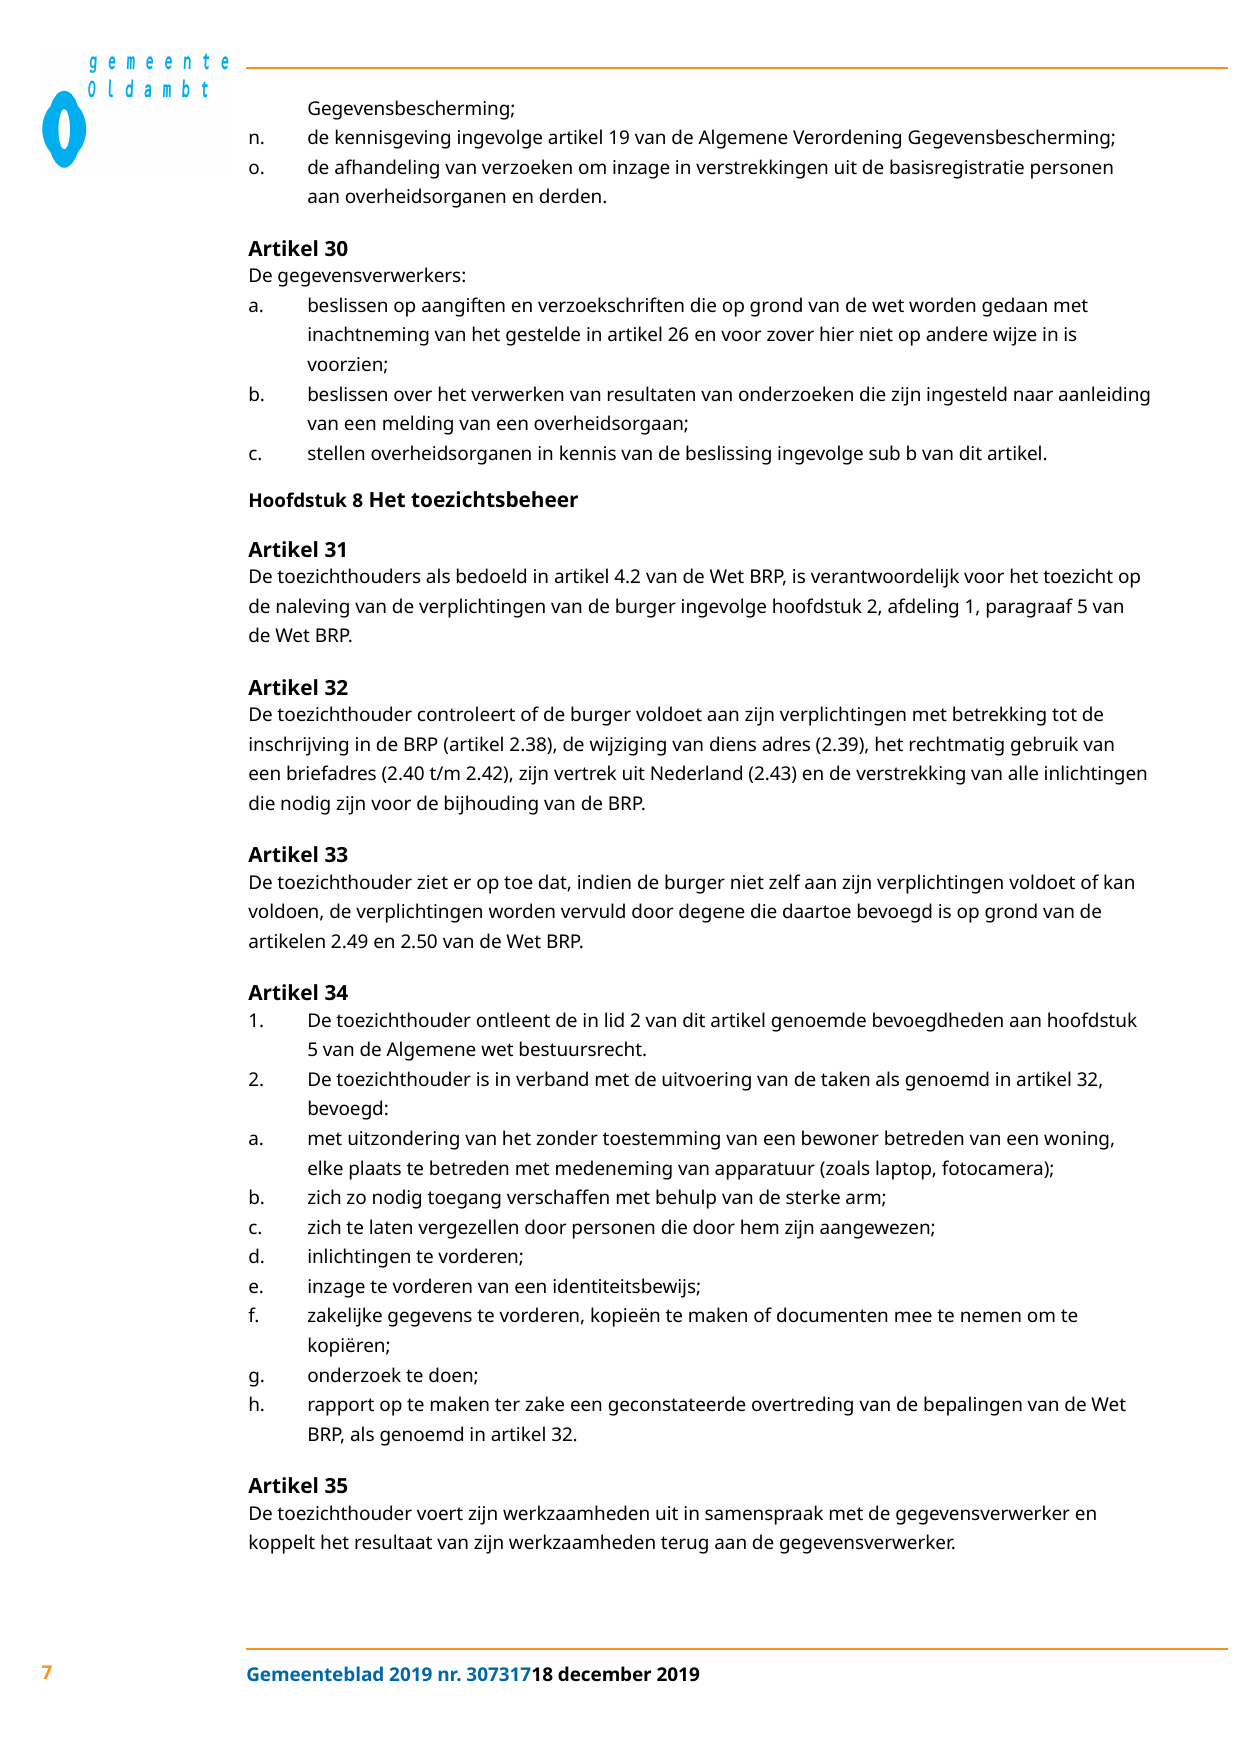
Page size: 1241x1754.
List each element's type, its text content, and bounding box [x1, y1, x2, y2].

list De toezichthouder is in verband met de uitvoering van de taken als genoemd in artikel 32, bevoegd: [248, 1066, 1152, 1121]
list De toezichthouder ontleent de in lid 2 van dit artikel genoemde bevoegdheden aan hoofdstuk 5 van de Algemene wet bestuursrecht. [248, 1007, 1152, 1062]
list rapport op te maken ter zake een geconstateerde overtreding van de bepalingen van de Wet BRP, als genoemd in artikel 32. [248, 1391, 1152, 1447]
text Artikel 32 [248, 673, 1152, 701]
list zich zo nodig toegang verschaffen met behulp van de sterke arm; [248, 1184, 1152, 1210]
list zich te laten vergezellen door personen die door hem zijn aangewezen; [248, 1214, 1152, 1240]
text De toezichthouders als bedoeld in artikel 4.2 van de Wet BRP, is verantwoordelijk voor het toezicht op de naleving van de verplichtingen van de burger ingevolge hoofdstuk 2, afdeling 1, paragraaf 5 van de Wet BRP. [248, 563, 1152, 648]
text Artikel 30 [248, 234, 1152, 262]
text Artikel 35 [248, 1471, 1152, 1500]
list beslissen op aangiften en verzoekschriften die op grond van de wet worden gedaan met inachtneming van het gestelde in artikel 26 en voor zover hier niet op andere wijze in is voorzien; [248, 292, 1152, 377]
text De toezichthouder ziet er op toe dat, indien de burger niet zelf aan zijn verplichtingen voldoet of kan voldoen, de verplichtingen worden vervuld door degene die daartoe bevoegd is op grond van de artikelen 2.49 en 2.50 van de Wet BRP. [248, 869, 1152, 954]
list met uitzondering van het zonder toestemming van een bewoner betreden van een woning, elke plaats te betreden met medeneming van apparatuur (zoals laptop, fotocamera); [248, 1125, 1152, 1181]
list inzage te vorderen van een identiteitsbewijs; [248, 1273, 1152, 1299]
text De toezichthouder voert zijn werkzaamheden uit in samenspraak met de gegevensverwerker en koppelt het resultaat van zijn werkzaamheden terug aan de gegevensverwerker. [248, 1500, 1152, 1555]
list stellen overheidsorganen in kennis van de beslissing ingevolge sub b van dit artikel. [248, 440, 1152, 466]
text Artikel 33 [248, 840, 1152, 869]
list zakelijke gegevens te vorderen, kopieën te maken of documenten mee te nemen om te kopiëren; [248, 1303, 1152, 1358]
list de kennisgeving ingevolge artikel 19 van de Algemene Verordening Gegevensbescherming; [248, 124, 1152, 150]
text Hoofdstuk 8 Het toezichtsbeheer [248, 486, 1152, 514]
text De gegevensverwerkers: [248, 262, 1152, 288]
list beslissen over het verwerken van resultaten van onderzoeken die zijn ingesteld naar aanleiding van een melding van een overheidsorgaan; [248, 381, 1152, 436]
text Artikel 31 [248, 535, 1152, 563]
list de afhandeling van verzoeken om inzage in verstrekkingen uit de basisregistratie personen aan overheidsorganen en derden. [248, 154, 1152, 209]
list inlichtingen te vorderen; [248, 1243, 1152, 1269]
list Gegevensbescherming; [248, 95, 1152, 121]
text Artikel 34 [248, 978, 1152, 1007]
picture [41, 47, 231, 172]
text De toezichthouder controleert of de burger voldoet aan zijn verplichtingen met betrekking tot de inschrijving in de BRP (artikel 2.38), de wijziging van diens adres (2.39), het rechtmatig gebruik van een briefadres (2.40 t/m 2.42), zijn vertrek uit Nederland (2.43) en de verstrekking van alle inlichtingen die nodig zijn voor de bijhouding van de BRP. [248, 701, 1152, 816]
list onderzoek te doen; [248, 1362, 1152, 1388]
